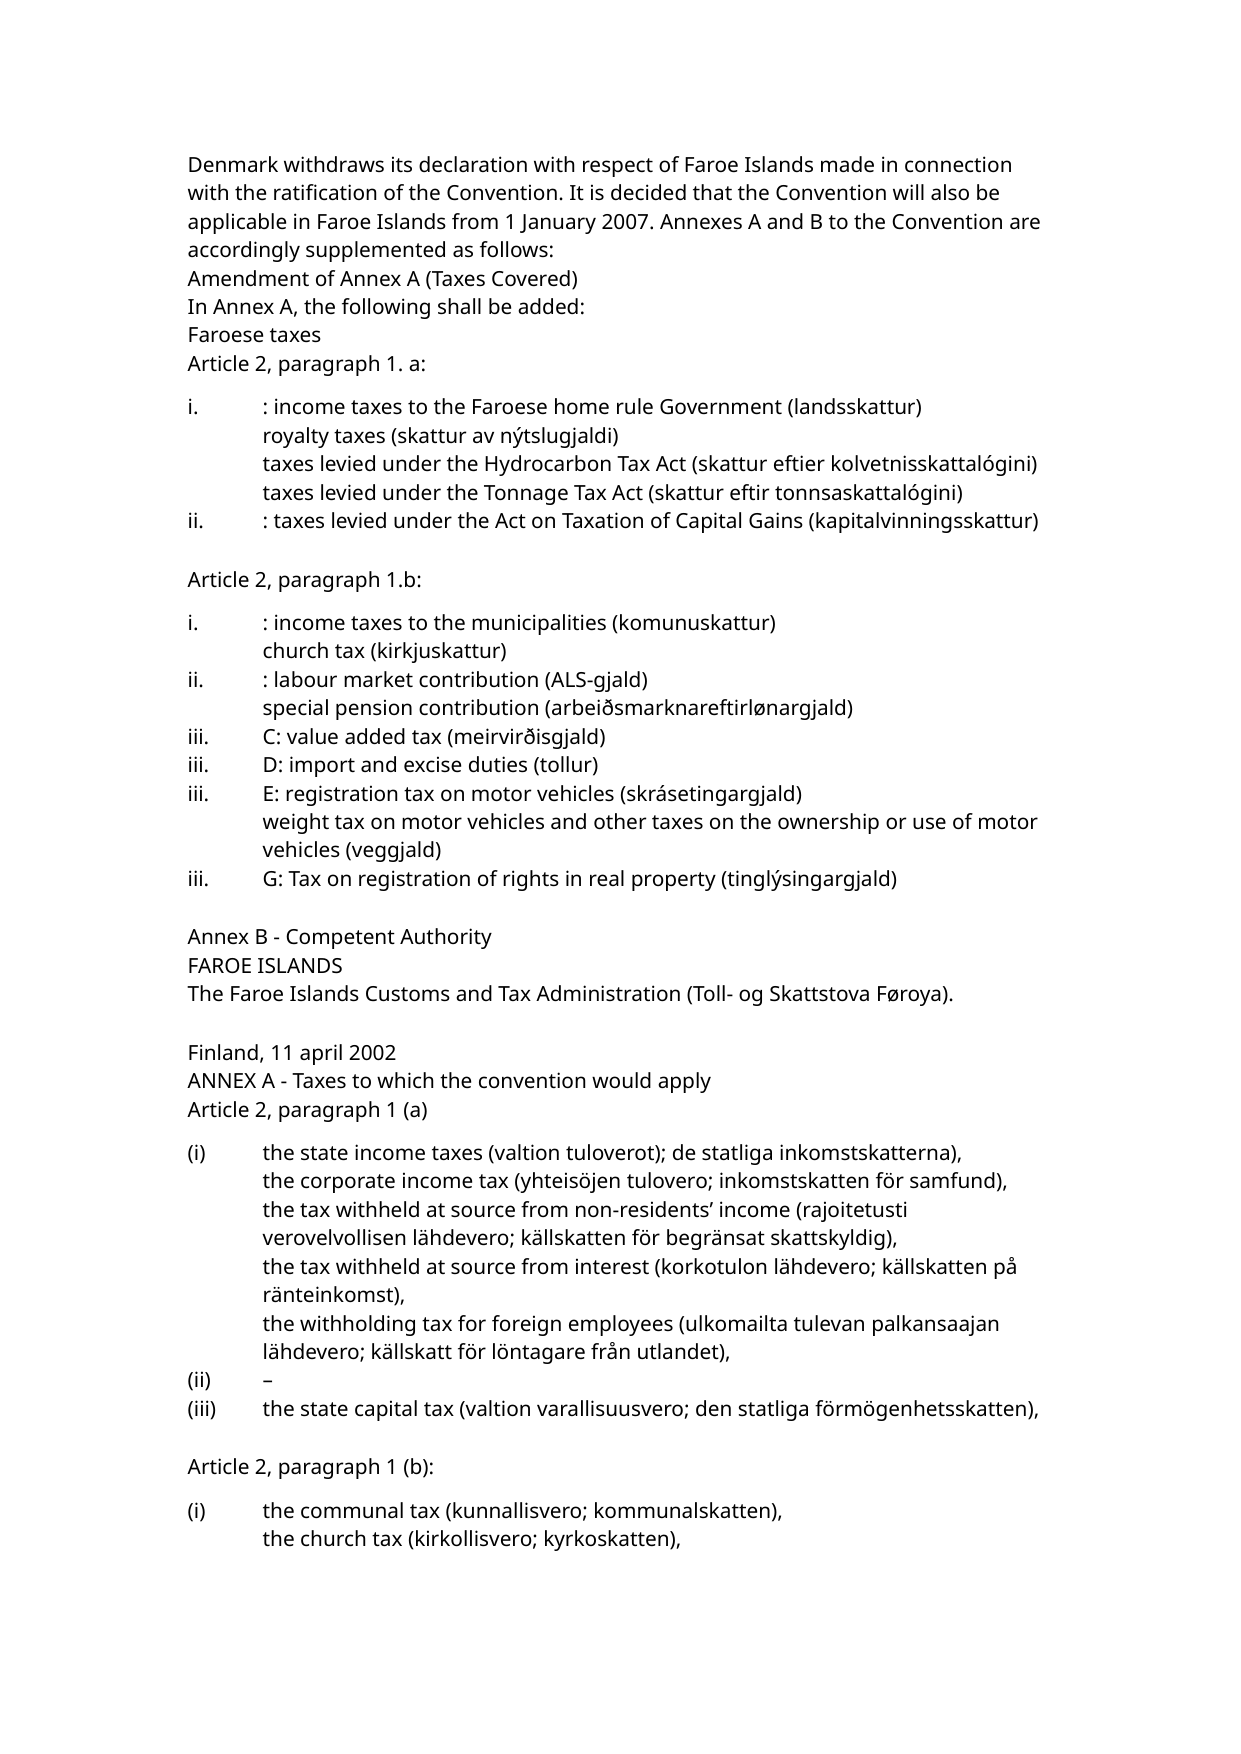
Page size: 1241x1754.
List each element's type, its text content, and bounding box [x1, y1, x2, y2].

list D: import and excise duties (tollur) [187, 750, 1053, 779]
list : income taxes to the municipalities (komunuskattur) [187, 608, 1053, 637]
list church tax (kirkjuskattur) [187, 637, 1053, 665]
text ANNEX A - Taxes to which the convention would apply [187, 1066, 1053, 1095]
list E: registration tax on motor vehicles (skrásetingargjald) [187, 779, 1053, 807]
text Article 2, paragraph 1.b: [187, 565, 1053, 593]
list the tax withheld at source from interest (korkotulon lähdevero; källskatten på ränteinkomst), [187, 1252, 1053, 1309]
list taxes levied under the Hydrocarbon Tax Act (skattur eftier kolvetnisskattalógini) [187, 449, 1053, 478]
text Denmark withdraws its declaration with respect of Faroe Islands made in connection with the ratification of the Convention. It is decided that the Convention will also be applicable in Faroe Islands from 1 January 2007. Annexes A and B to the Convention are accordingly supplemented as follows: [187, 150, 1053, 264]
list the state capital tax (valtion varallisuusvero; den statliga förmögenhetsskatten), [187, 1394, 1053, 1422]
list weight tax on motor vehicles and other taxes on the ownership or use of motor vehicles (veggjald) [187, 807, 1053, 864]
list the withholding tax for foreign employees (ulkomailta tulevan palkansaajan lähdevero; källskatt för löntagare från utlandet), [187, 1309, 1053, 1366]
list the corporate income tax (yhteisöjen tulovero; inkomstskatten för samfund), [187, 1167, 1053, 1195]
list : income taxes to the Faroese home rule Government (landsskattur) [187, 392, 1053, 421]
list the church tax (kirkollisvero; kyrkoskatten), [187, 1524, 1053, 1553]
text FAROE ISLANDS [187, 951, 1053, 979]
text In Annex A, the following shall be added: [187, 292, 1053, 321]
list the communal tax (kunnallisvero; kommunalskatten), [187, 1496, 1053, 1524]
text Annex B - Competent Authority [187, 922, 1053, 951]
text Amendment of Annex A (Taxes Covered) [187, 264, 1053, 292]
list G: Tax on registration of rights in real property (tinglýsingargjald) [187, 864, 1053, 892]
text Finland, 11 april 2002 [187, 1038, 1053, 1066]
list taxes levied under the Tonnage Tax Act (skattur eftir tonnsaskattalógini) [187, 478, 1053, 506]
list C: value added tax (meirvirðisgjald) [187, 722, 1053, 750]
list : taxes levied under the Act on Taxation of Capital Gains (kapitalvinningsskattur) [187, 506, 1053, 535]
list royalty taxes (skattur av nýtslugjaldi) [187, 421, 1053, 449]
text Faroese taxes [187, 321, 1053, 349]
list the state income taxes (valtion tuloverot); de statliga inkomstskatterna), [187, 1138, 1053, 1167]
text The Faroe Islands Customs and Tax Administration (Toll- og Skattstova Føroya). [187, 979, 1053, 1008]
list special pension contribution (arbeiðsmarknareftirlønargjald) [187, 693, 1053, 722]
list the tax withheld at source from non-residents’ income (rajoitetusti verovelvollisen lähdevero; källskatten för begränsat skattskyldig), [187, 1195, 1053, 1252]
list : labour market contribution (ALS-gjald) [187, 665, 1053, 693]
text Article 2, paragraph 1 (b): [187, 1452, 1053, 1481]
text Article 2, paragraph 1. a: [187, 349, 1053, 377]
text Article 2, paragraph 1 (a) [187, 1095, 1053, 1123]
list – [187, 1366, 1053, 1394]
